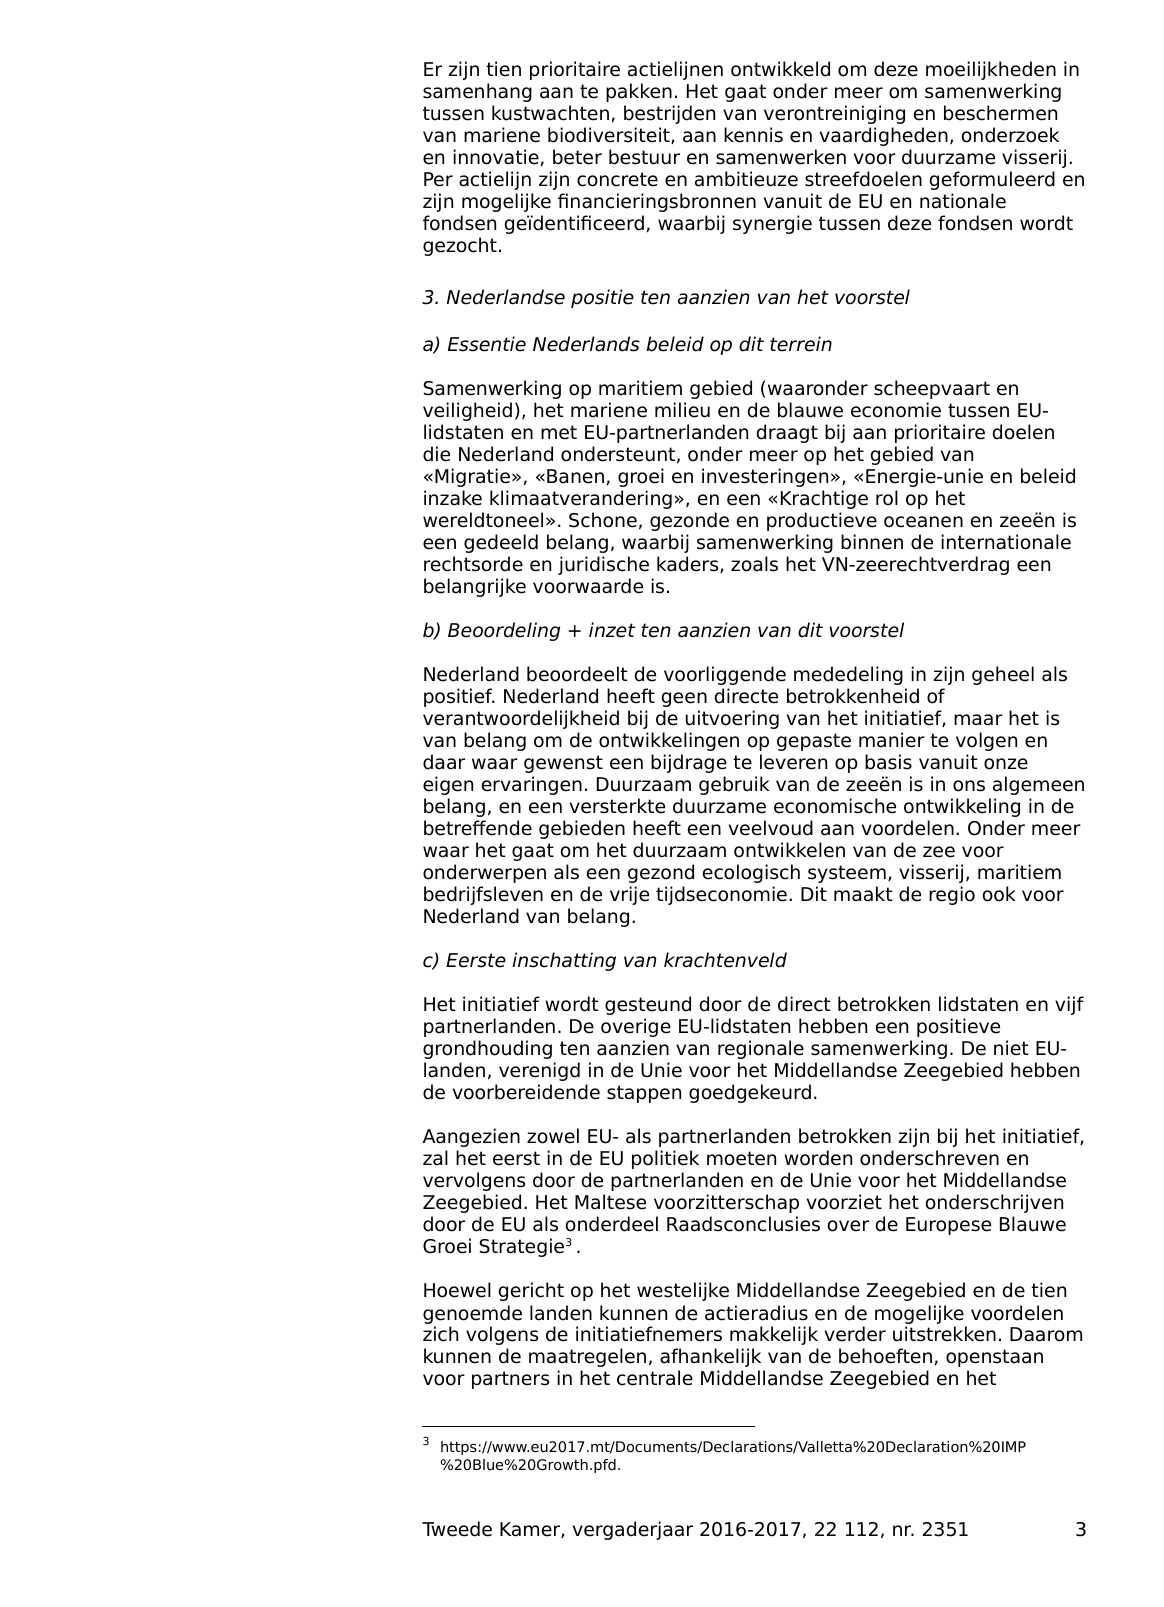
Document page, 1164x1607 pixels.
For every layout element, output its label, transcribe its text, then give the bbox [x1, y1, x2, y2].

subtitle a) Essentie Nederlands beleid op dit terrein [422, 334, 1087, 356]
text Er zijn tien prioritaire actielijnen ontwikkeld om deze moeilijkheden in samenhang aan te pakken. Het gaat onder meer om samenwerking tussen kustwachten, bestrijden van verontreiniging en beschermen van mariene biodiversiteit, aan kennis en vaardigheden, onderzoek en innovatie, beter bestuur en samenwerken voor duurzame visserij. Per actielijn zijn concrete en ambitieuze streefdoelen geformuleerd en zijn mogelijke financieringsbronnen vanuit de EU en nationale fondsen geïdentificeerd, waarbij synergie tussen deze fondsen wordt gezocht. [422, 59, 1087, 257]
text Aangezien zowel EU- als partnerlanden betrokken zijn bij het initiatief, zal het eerst in de EU politiek moeten worden onderschreven en vervolgens door de partnerlanden en de Unie voor het Middellandse Zeegebied. Het Maltese voorzitterschap voorziet het onderschrijven door de EU als onderdeel Raadsconclusies over de Europese Blauwe Groei Strategie. [422, 1126, 1087, 1258]
text Samenwerking op maritiem gebied (waaronder scheepvaart en veiligheid), het mariene milieu en de blauwe economie tussen EU-lidstaten en met EU-partnerlanden draagt bij aan prioritaire doelen die Nederland ondersteunt, onder meer op het gebied van «Migratie», «Banen, groei en investeringen», «Energie-unie en beleid inzake klimaatverandering», en een «Krachtige rol op het wereldtoneel». Schone, gezonde en productieve oceanen en zeeën is een gedeeld belang, waarbij samenwerking binnen de internationale rechtsorde en juridische kaders, zoals het VN-zeerechtverdrag een belangrijke voorwaarde is. [422, 378, 1087, 598]
text Hoewel gericht op het westelijke Middellandse Zeegebied en de tien genoemde landen kunnen de actieradius en de mogelijke voordelen zich volgens de initiatiefnemers makkelijk verder uitstrekken. Daarom kunnen de maatregelen, afhankelijk van de behoeften, openstaan voor partners in het centrale Middellandse Zeegebied en het [422, 1280, 1087, 1390]
subtitle c) Eerste inschatting van krachtenveld [422, 950, 1087, 972]
subtitle 3. Nederlandse positie ten aanzien van het voorstel [422, 287, 1087, 309]
text Nederland beoordeelt de voorliggende mededeling in zijn geheel als positief. Nederland heeft geen directe betrokkenheid of verantwoordelijkheid bij de uitvoering van het initiatief, maar het is van belang om de ontwikkelingen op gepaste manier te volgen en daar waar gewenst een bijdrage te leveren op basis vanuit onze eigen ervaringen. Duurzaam gebruik van de zeeën is in ons algemeen belang, en een versterkte duurzame economische ontwikkeling in de betreffende gebieden heeft een veelvoud aan voordelen. Onder meer waar het gaat om het duurzaam ontwikkelen van de zee voor onderwerpen als een gezond ecologisch systeem, visserij, maritiem bedrijfsleven en de vrije tijdseconomie. Dit maakt de regio ook voor Nederland van belang. [422, 664, 1087, 928]
subtitle b) Beoordeling + inzet ten aanzien van dit voorstel [422, 620, 1087, 642]
text https://www.eu2017.mt/Documents/Declarations/Valletta%20Declaration%20IMP%20Blue%20Growth.pfd. [422, 1435, 1087, 1474]
text Het initiatief wordt gesteund door de direct betrokken lidstaten en vijf partnerlanden. De overige EU-lidstaten hebben een positieve grondhouding ten aanzien van regionale samenwerking. De niet EU-landen, verenigd in de Unie voor het Middellandse Zeegebied hebben de voorbereidende stappen goedgekeurd. [422, 994, 1087, 1104]
